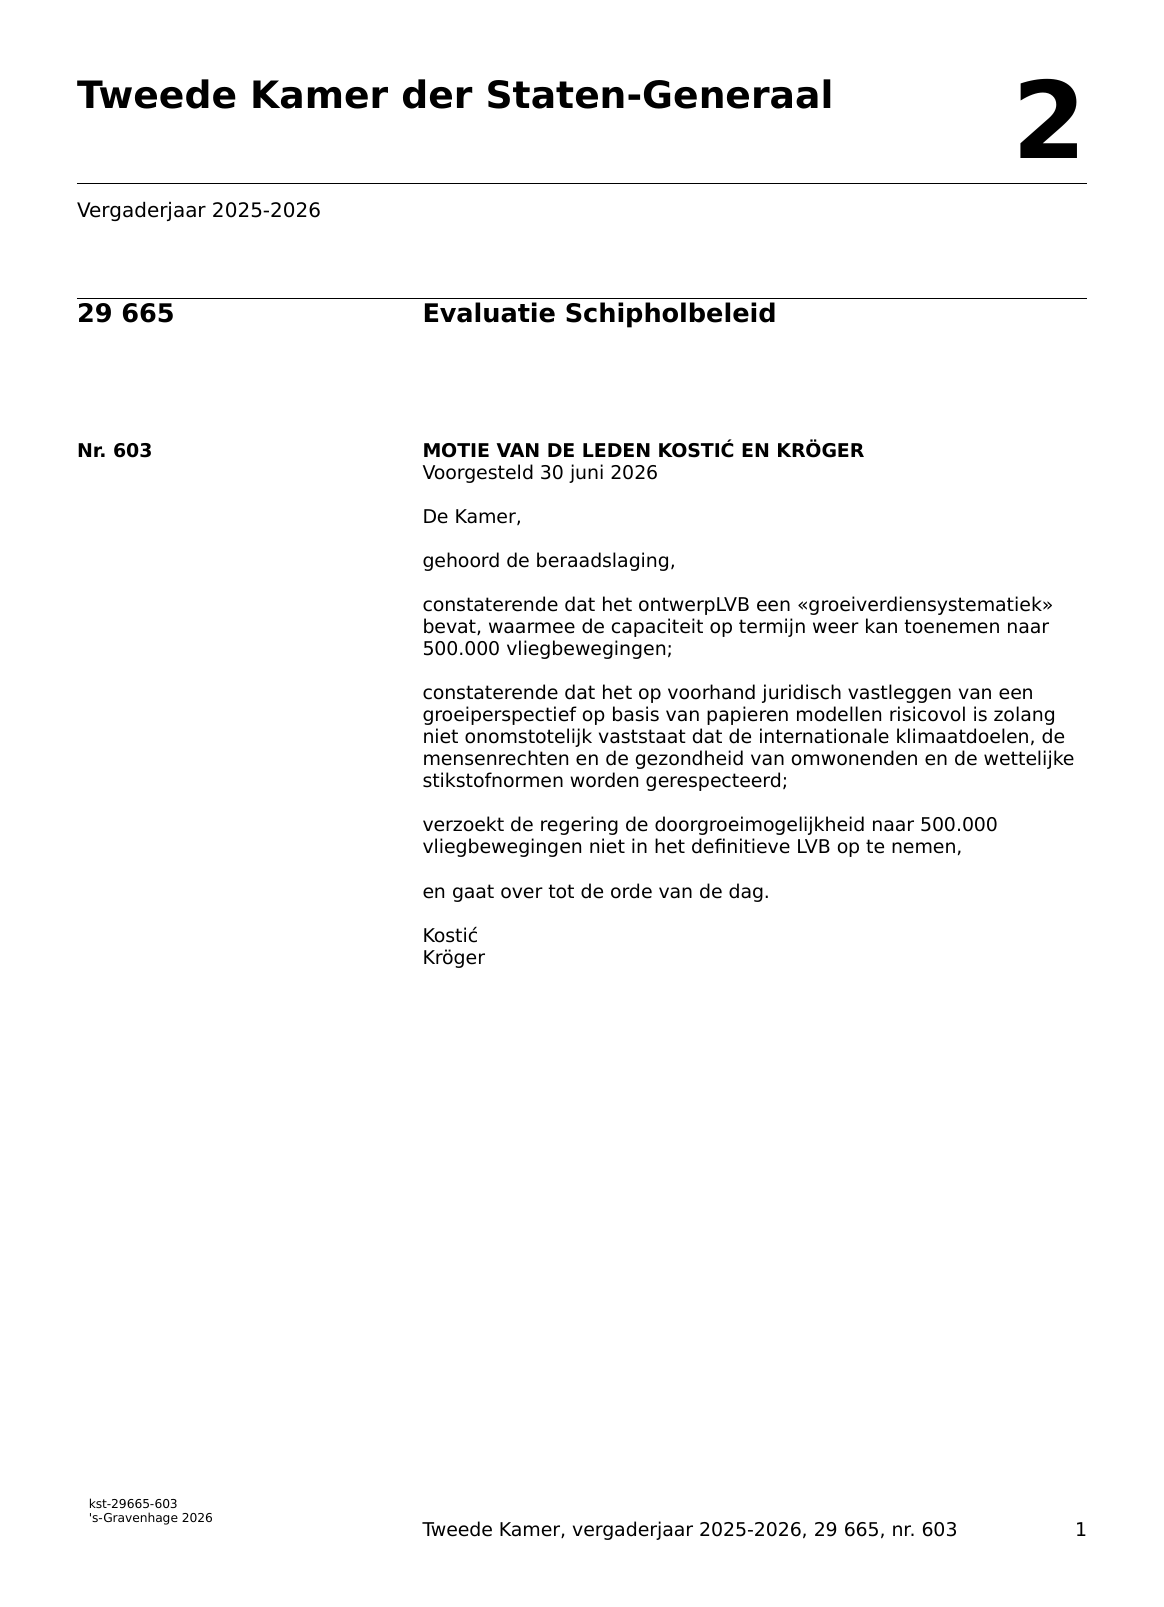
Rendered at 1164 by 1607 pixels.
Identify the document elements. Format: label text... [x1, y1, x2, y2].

text De Kamer, [422, 506, 1087, 528]
text verzoekt de regering de doorgroeimogelijkheid naar 500.000 vliegbewegingen niet in het definitieve LVB op te nemen, [422, 814, 1087, 858]
table_header 2 [886, 59, 1087, 183]
text kst-29665-603 [88, 1497, 323, 1511]
text constaterende dat het ontwerpLVB een «groeiverdiensystematiek» bevat, waarmee de capaciteit op termijn weer kan toenemen naar 500.000 vliegbewegingen; [422, 594, 1087, 660]
table_cell Vergaderjaar 2025-2026 [77, 184, 1087, 298]
text en gaat over tot de orde van de dag. [422, 881, 1087, 902]
text Voorgesteld 30 juni 2026 [422, 462, 1087, 484]
text 's-Gravenhage 2026 [88, 1511, 323, 1525]
subtitle Nr. 603 MOTIE VAN DE LEDEN KOSTIĆ EN KRÖGER [77, 440, 1087, 462]
subtitle 29 665 Evaluatie Schipholbeleid [77, 299, 1087, 329]
text gehoord de beraadslaging, [422, 550, 1087, 572]
text constaterende dat het op voorhand juridisch vastleggen van een groeiperspectief op basis van papieren modellen risicovol is zolang niet onomstotelijk vaststaat dat de internationale klimaatdoelen, de mensenrechten en de gezondheid van omwonenden en de wettelijke stikstofnormen worden gerespecteerd; [422, 682, 1087, 792]
text Kostić [422, 925, 1087, 947]
text Kröger [422, 947, 1087, 969]
table_header Tweede Kamer der Staten-Generaal [77, 59, 886, 183]
